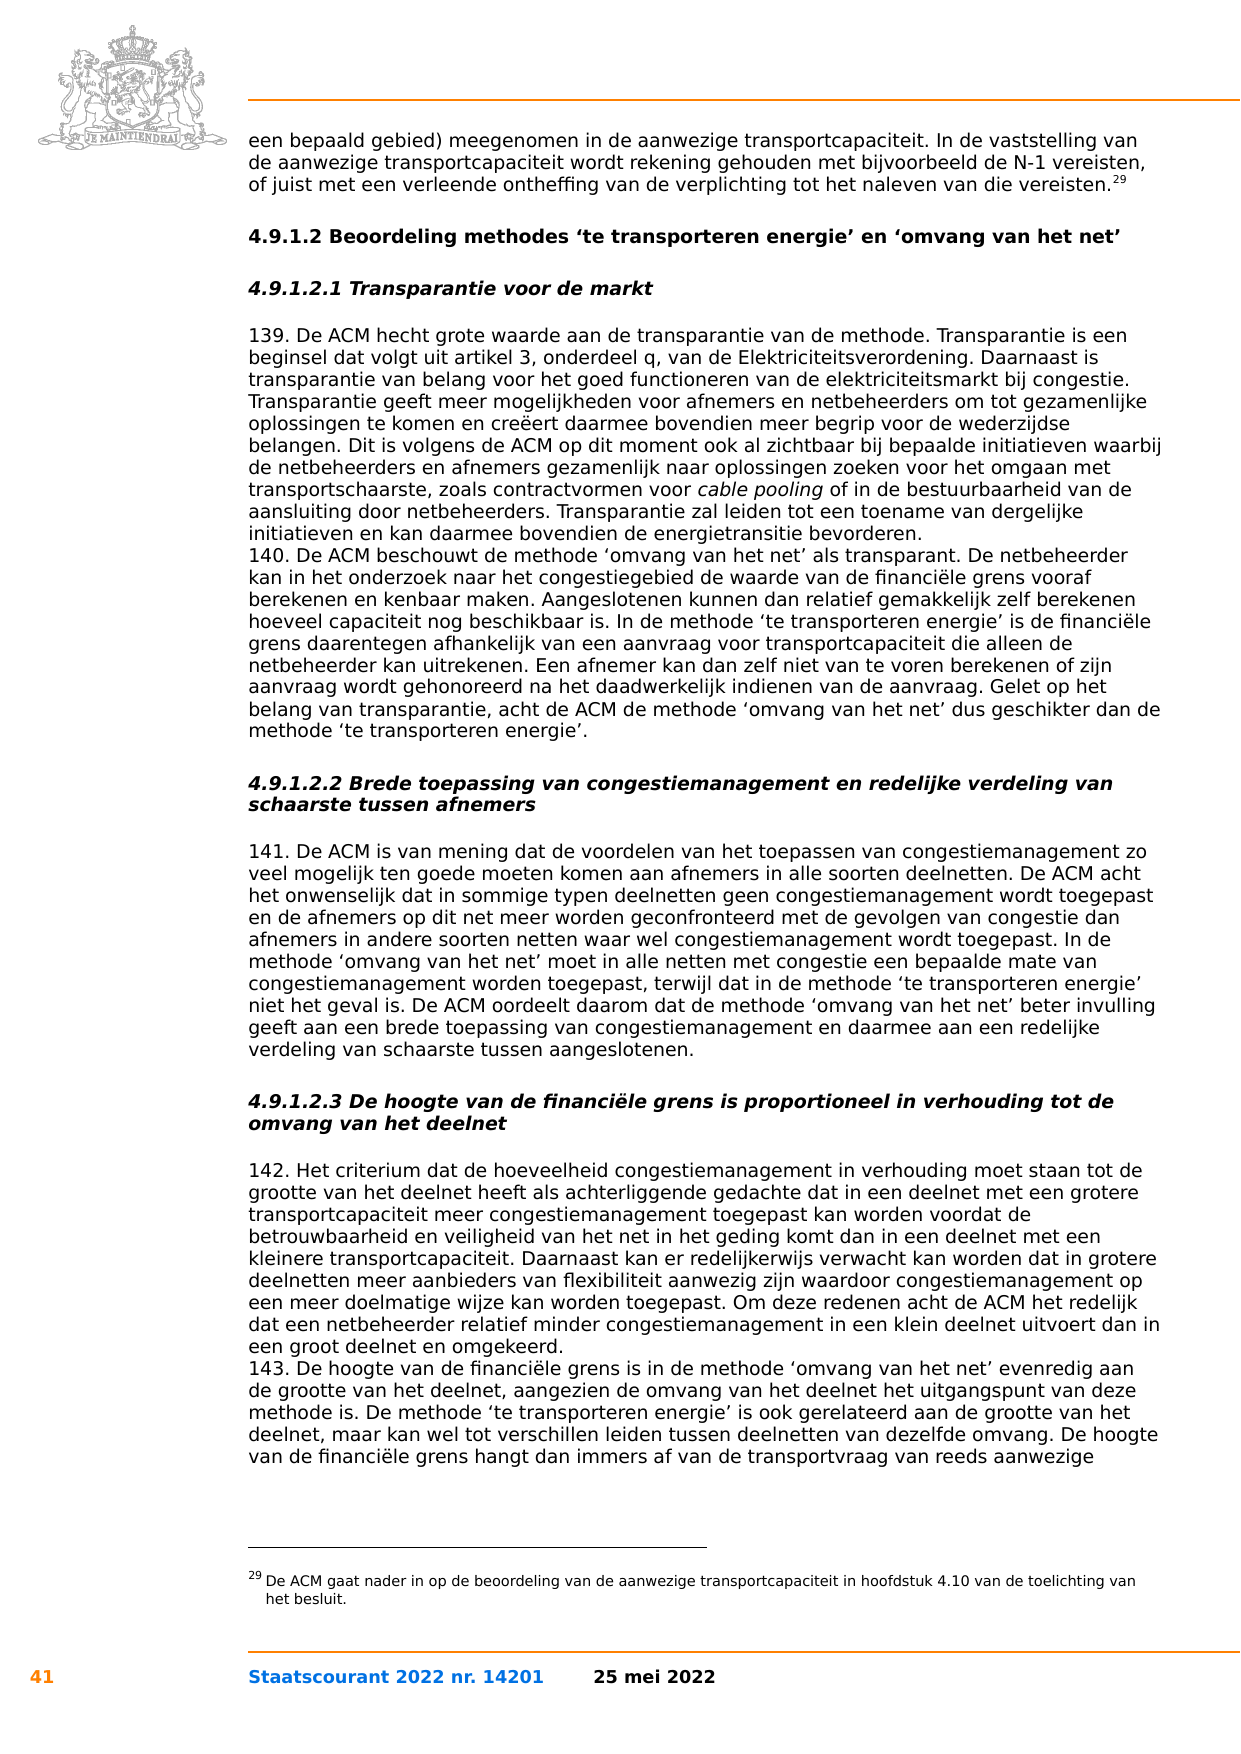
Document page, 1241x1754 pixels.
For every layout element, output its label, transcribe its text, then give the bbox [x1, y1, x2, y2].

subtitle 4.9.1.2.1 Transparantie voor de markt [248, 278, 1163, 300]
text 143. De hoogte van de financiële grens is in de methode ‘omvang van het net’ evenredig aan de grootte van het deelnet, aangezien de omvang van het deelnet het uitgangspunt van deze methode is. De methode ‘te transporteren energie’ is ook gerelateerd aan de grootte van het deelnet, maar kan wel tot verschillen leiden tussen deelnetten van dezelfde omvang. De hoogte van de financiële grens hangt dan immers af van de transportvraag van reeds aanwezige [248, 1358, 1163, 1468]
subtitle 4.9.1.2.2 Brede toepassing van congestiemanagement en redelijke verdeling van schaarste tussen afnemers [248, 772, 1163, 816]
text 140. De ACM beschouwt de methode ‘omvang van het net’ als transparant. De netbeheerder kan in het onderzoek naar het congestiegebied de waarde van de financiële grens vooraf berekenen en kenbaar maken. Aangeslotenen kunnen dan relatief gemakkelijk zelf berekenen hoeveel capaciteit nog beschikbaar is. In de methode ‘te transporteren energie’ is de financiële grens daarentegen afhankelijk van een aanvraag voor transportcapaciteit die alleen de netbeheerder kan uitrekenen. Een afnemer kan dan zelf niet van te voren berekenen of zijn aanvraag wordt gehonoreerd na het daadwerkelijk indienen van de aanvraag. Gelet op het belang van transparantie, acht de ACM de methode ‘omvang van het net’ dus geschikter dan de methode ‘te transporteren energie’. [248, 544, 1163, 742]
text 141. De ACM is van mening dat de voordelen van het toepassen van congestiemanagement zo veel mogelijk ten goede moeten komen aan afnemers in alle soorten deelnetten. De ACM acht het onwenselijk dat in sommige typen deelnetten geen congestiemanagement wordt toegepast en de afnemers op dit net meer worden geconfronteerd met de gevolgen van congestie dan afnemers in andere soorten netten waar wel congestiemanagement wordt toegepast. In de methode ‘omvang van het net’ moet in alle netten met congestie een bepaalde mate van congestiemanagement worden toegepast, terwijl dat in de methode ‘te transporteren energie’ niet het geval is. De ACM oordeelt daarom dat de methode ‘omvang van het net’ beter invulling geeft aan een brede toepassing van congestiemanagement en daarmee aan een redelijke verdeling van schaarste tussen aangeslotenen. [248, 841, 1163, 1061]
text De ACM gaat nader in op de beoordeling van de aanwezige transportcapaciteit in hoofdstuk 4.10 van de toelichting van het besluit. [248, 1569, 1163, 1608]
text een bepaald gebied) meegenomen in de aanwezige transportcapaciteit. In de vaststelling van de aanwezige transportcapaciteit wordt rekening gehouden met bijvoorbeeld de N-1 vereisten, of juist met een verleende ontheffing van de verplichting tot het naleven van die vereisten. [248, 130, 1163, 196]
text 139. De ACM hecht grote waarde aan de transparantie van de methode. Transparantie is een beginsel dat volgt uit artikel 3, onderdeel q, van de Elektriciteitsverordening. Daarnaast is transparantie van belang voor het goed functioneren van de elektriciteitsmarkt bij congestie. Transparantie geeft meer mogelijkheden voor afnemers en netbeheerders om tot gezamenlijke oplossingen te komen en creëert daarmee bovendien meer begrip voor de wederzijdse belangen. Dit is volgens de ACM op dit moment ook al zichtbaar bij bepaalde initiatieven waarbij de netbeheerders en afnemers gezamenlijk naar oplossingen zoeken voor het omgaan met transportschaarste, zoals contractvormen voor cable pooling of in de bestuurbaarheid van de aansluiting door netbeheerders. Transparantie zal leiden tot een toename van dergelijke initiatieven en kan daarmee bovendien de energietransitie bevorderen. [248, 325, 1163, 544]
subtitle 4.9.1.2 Beoordeling methodes ‘te transporteren energie’ en ‘omvang van het net’ [248, 226, 1163, 248]
subtitle 4.9.1.2.3 De hoogte van de financiële grens is proportioneel in verhouding tot de omvang van het deelnet [248, 1091, 1163, 1135]
text 142. Het criterium dat de hoeveelheid congestiemanagement in verhouding moet staan tot de grootte van het deelnet heeft als achterliggende gedachte dat in een deelnet met een grotere transportcapaciteit meer congestiemanagement toegepast kan worden voordat de betrouwbaarheid en veiligheid van het net in het geding komt dan in een deelnet met een kleinere transportcapaciteit. Daarnaast kan er redelijkerwijs verwacht kan worden dat in grotere deelnetten meer aanbieders van flexibiliteit aanwezig zijn waardoor congestiemanagement op een meer doelmatige wijze kan worden toegepast. Om deze redenen acht de ACM het redelijk dat een netbeheerder relatief minder congestiemanagement in een klein deelnet uitvoert dan in een groot deelnet en omgekeerd. [248, 1160, 1163, 1358]
picture [38, 25, 227, 150]
